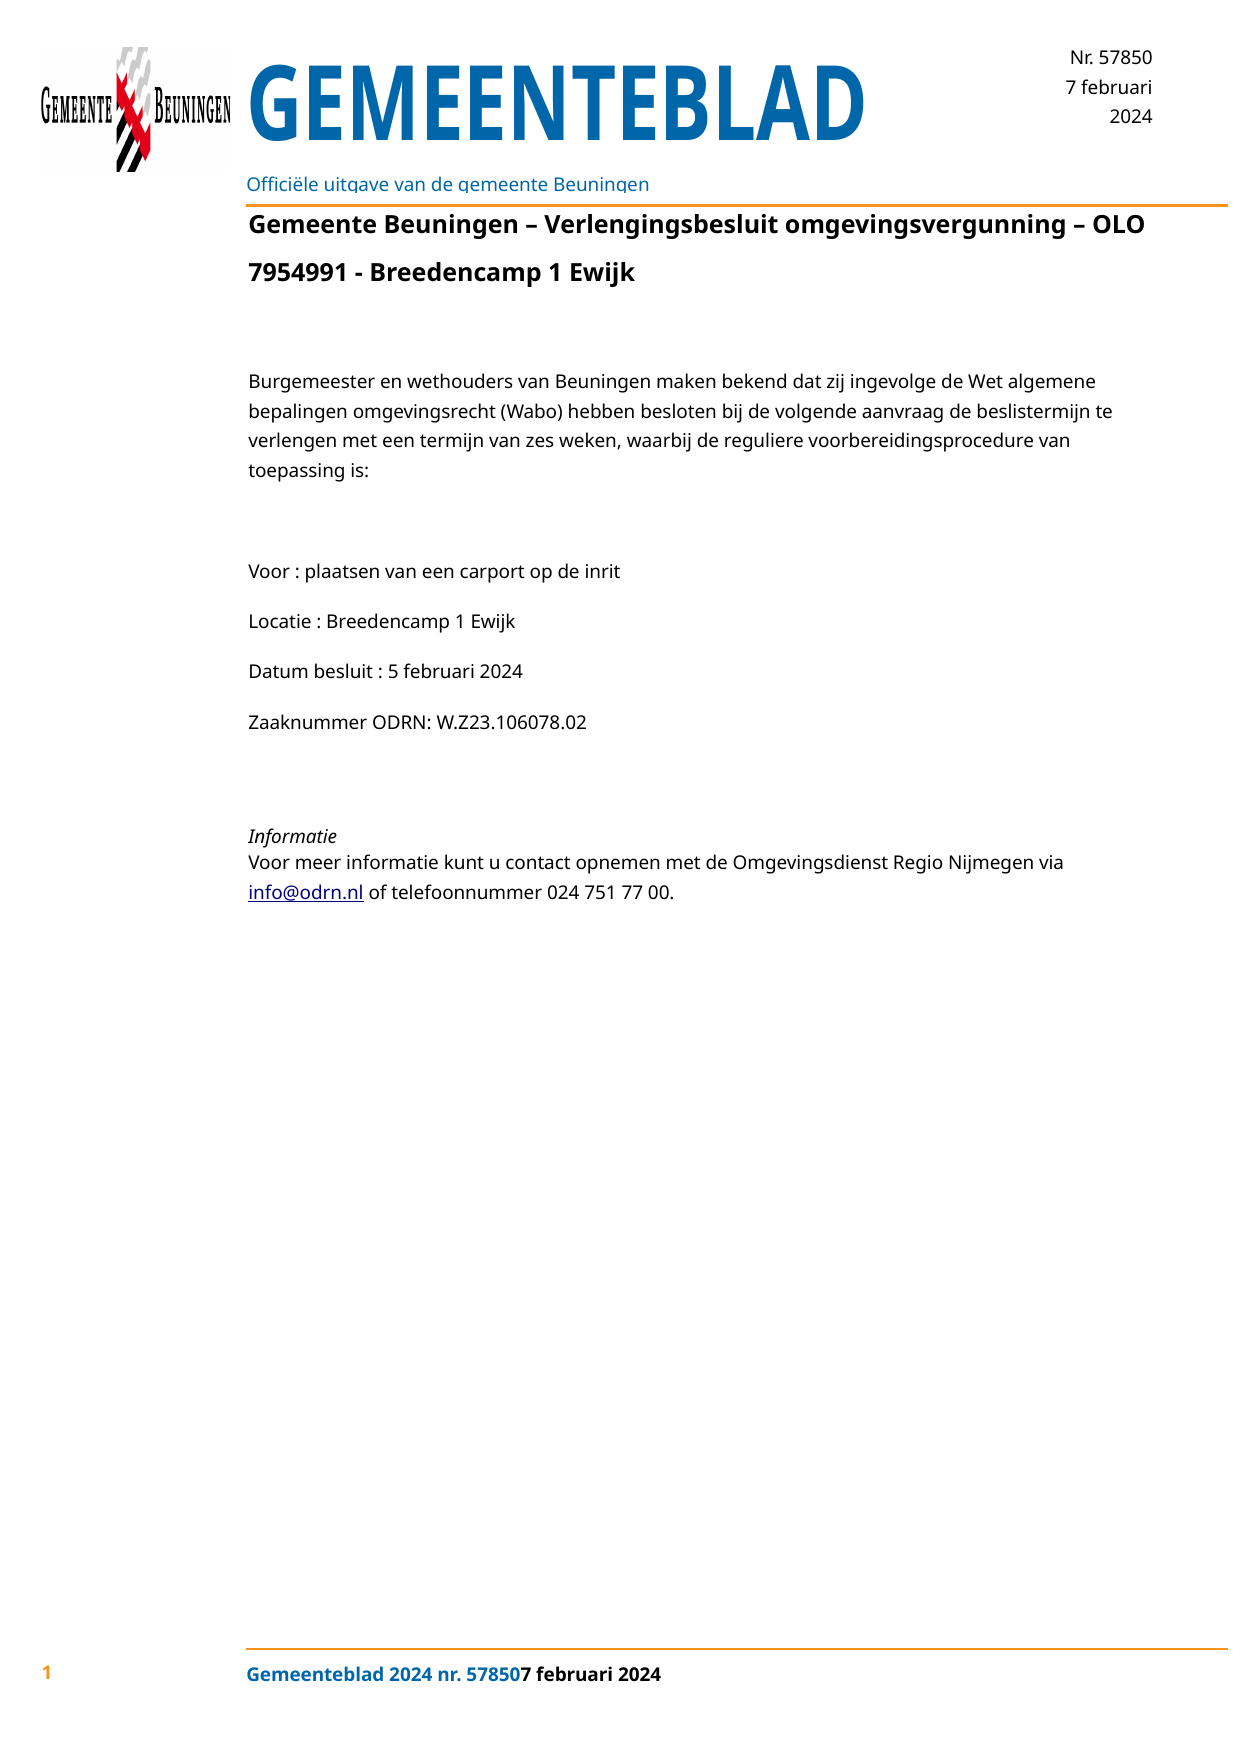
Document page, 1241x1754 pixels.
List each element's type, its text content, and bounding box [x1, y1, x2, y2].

text Zaaknummer ODRN: W.Z23.106078.02 [248, 709, 1152, 735]
text Locatie : Breedencamp 1 Ewijk [248, 608, 1152, 634]
text Burgemeester en wethouders van Beuningen maken bekend dat zij ingevolge de Wet algemene bepalingen omgevingsrecht (Wabo) hebben besloten bij de volgende aanvraag de beslistermijn te verlengen met een termijn van zes weken, waarbij de reguliere voorbereidingsprocedure van toepassing is: [248, 368, 1152, 483]
text Gemeente Beuningen – Verlengingsbesluit omgevingsvergunning – OLO 7954991 - Breedencamp 1 Ewijk [248, 207, 1152, 288]
text Datum besluit : 5 februari 2024 [248, 659, 1152, 684]
text Informatie [248, 823, 1152, 849]
text Voor : plaatsen van een carport op de inrit [248, 558, 1152, 584]
text Voor meer informatie kunt u contact opnemen met de Omgevingsdienst Regio Nijmegen via info@odrn.nl of telefoonnummer 024 751 77 00. [248, 849, 1152, 904]
picture [41, 47, 231, 172]
